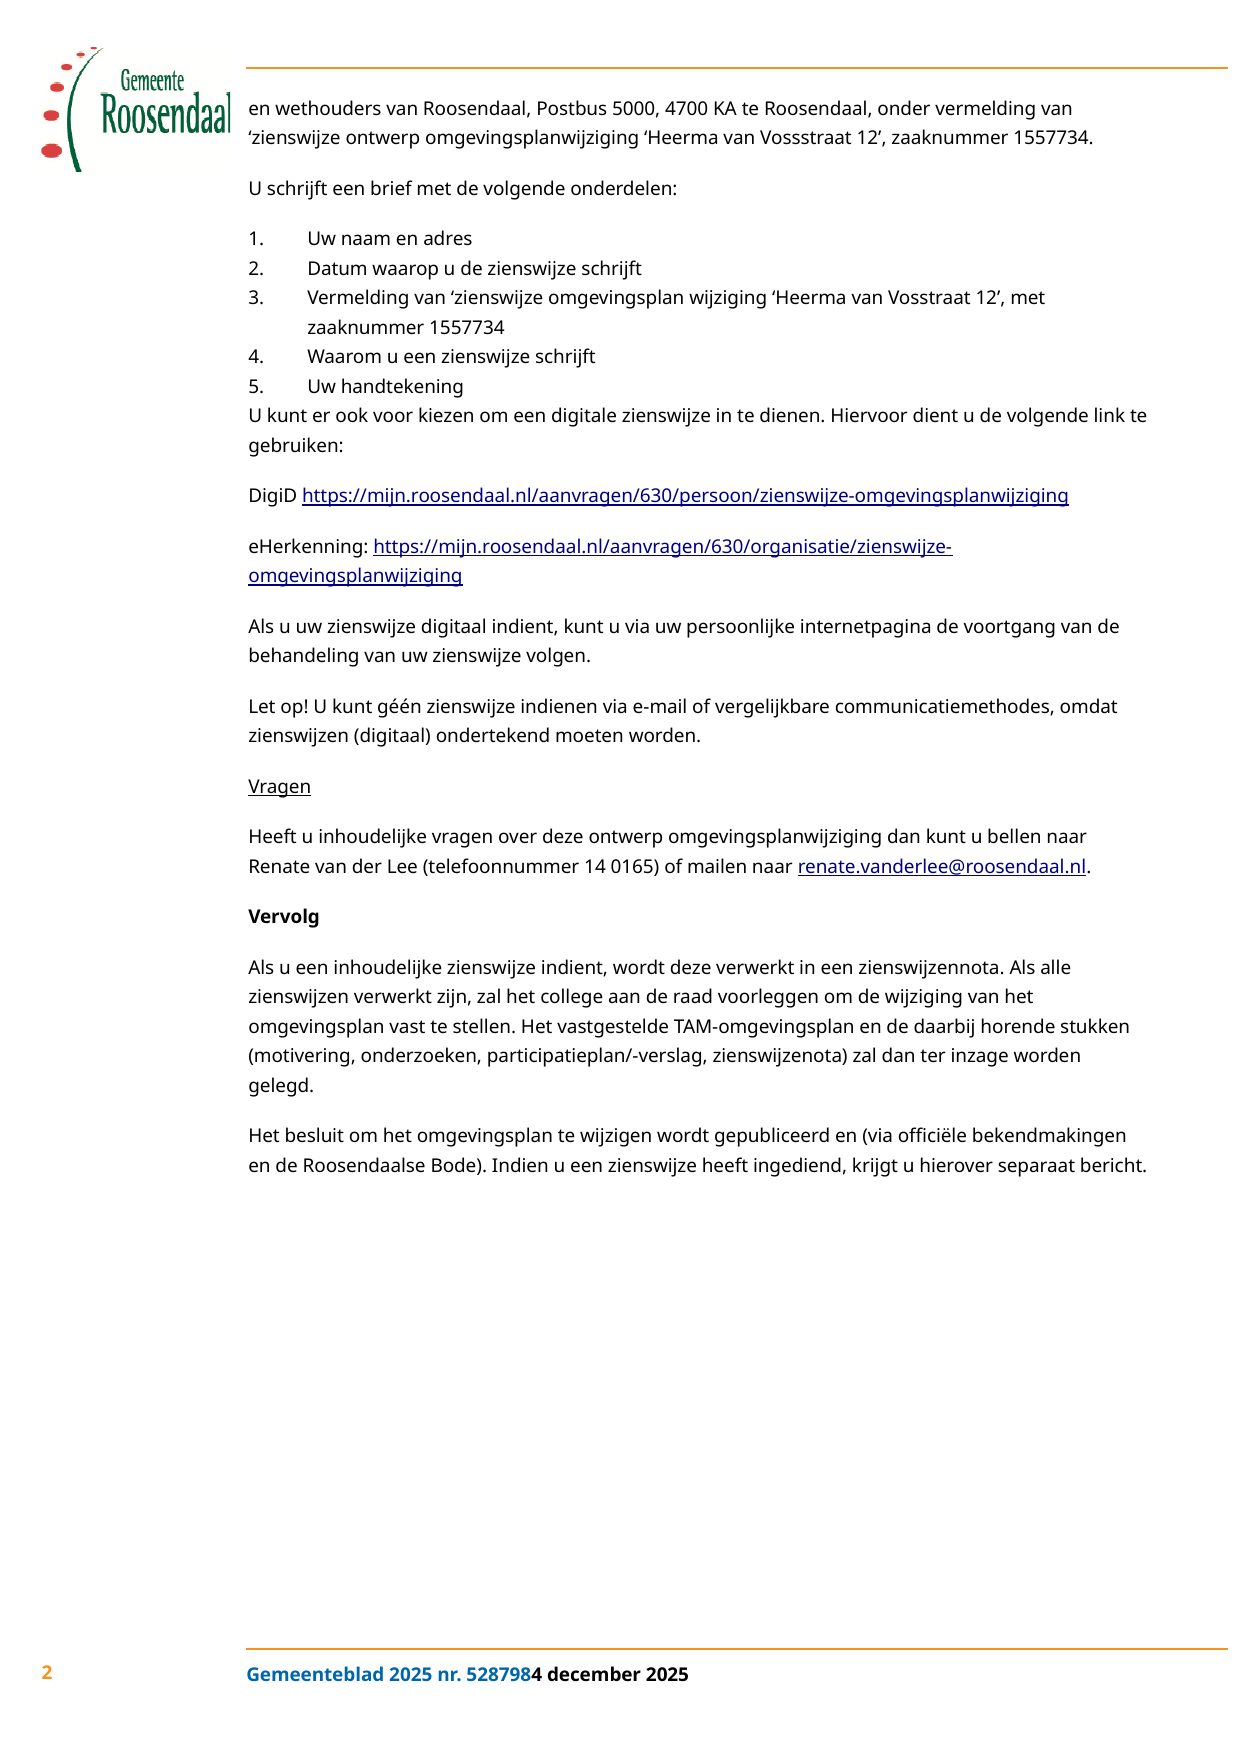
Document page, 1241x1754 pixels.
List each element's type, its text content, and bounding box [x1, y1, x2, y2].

text DigiD https://mijn.roosendaal.nl/aanvragen/630/persoon/zienswijze-omgevingsplanwijziging [248, 483, 1152, 508]
list Vermelding van ‘zienswijze omgevingsplan wijziging ‘Heerma van Vosstraat 12’, met zaaknummer 1557734 [248, 284, 1152, 340]
text Vragen [248, 773, 1152, 799]
text Als u uw zienswijze digitaal indient, kunt u via uw persoonlijke internetpagina de voortgang van de behandeling van uw zienswijze volgen. [248, 613, 1152, 668]
text Heeft u inhoudelijke vragen over deze ontwerp omgevingsplanwijziging dan kunt u bellen naar Renate van der Lee (telefoonnummer 14 0165) of mailen naar renate.vanderlee@roosendaal.nl. [248, 823, 1152, 879]
text en wethouders van Roosendaal, Postbus 5000, 4700 KA te Roosendaal, onder vermelding van ‘zienswijze ontwerp omgevingsplanwijziging ‘Heerma van Vossstraat 12’, zaaknummer 1557734. [248, 95, 1152, 150]
list Waarom u een zienswijze schrijft [248, 343, 1152, 369]
picture [41, 47, 231, 172]
list Datum waarop u de zienswijze schrijft [248, 255, 1152, 281]
text U kunt er ook voor kiezen om een digitale zienswijze in te dienen. Hiervoor dient u de volgende link te gebruiken: [248, 403, 1152, 458]
text eHerkenning: https://mijn.roosendaal.nl/aanvragen/630/organisatie/zienswijze-omgevingsplanwijziging [248, 533, 1152, 588]
text Let op! U kunt géén zienswijze indienen via e-mail of vergelijkbare communicatiemethodes, omdat zienswijzen (digitaal) ondertekend moeten worden. [248, 693, 1152, 748]
list Uw naam en adres [248, 225, 1152, 251]
text Vervolg [248, 903, 1152, 929]
text U schrijft een brief met de volgende onderdelen: [248, 175, 1152, 201]
list Uw handtekening [248, 373, 1152, 399]
text Het besluit om het omgevingsplan te wijzigen wordt gepubliceerd en (via officiële bekendmakingen en de Roosendaalse Bode). Indien u een zienswijze heeft ingediend, krijgt u hierover separaat bericht. [248, 1123, 1152, 1178]
text Als u een inhoudelijke zienswijze indient, wordt deze verwerkt in een zienswijzennota. Als alle zienswijzen verwerkt zijn, zal het college aan de raad voorleggen om de wijziging van het omgevingsplan vast te stellen. Het vastgestelde TAM-omgevingsplan en de daarbij horende stukken (motivering, onderzoeken, participatieplan/-verslag, zienswijzenota) zal dan ter inzage worden gelegd. [248, 954, 1152, 1098]
